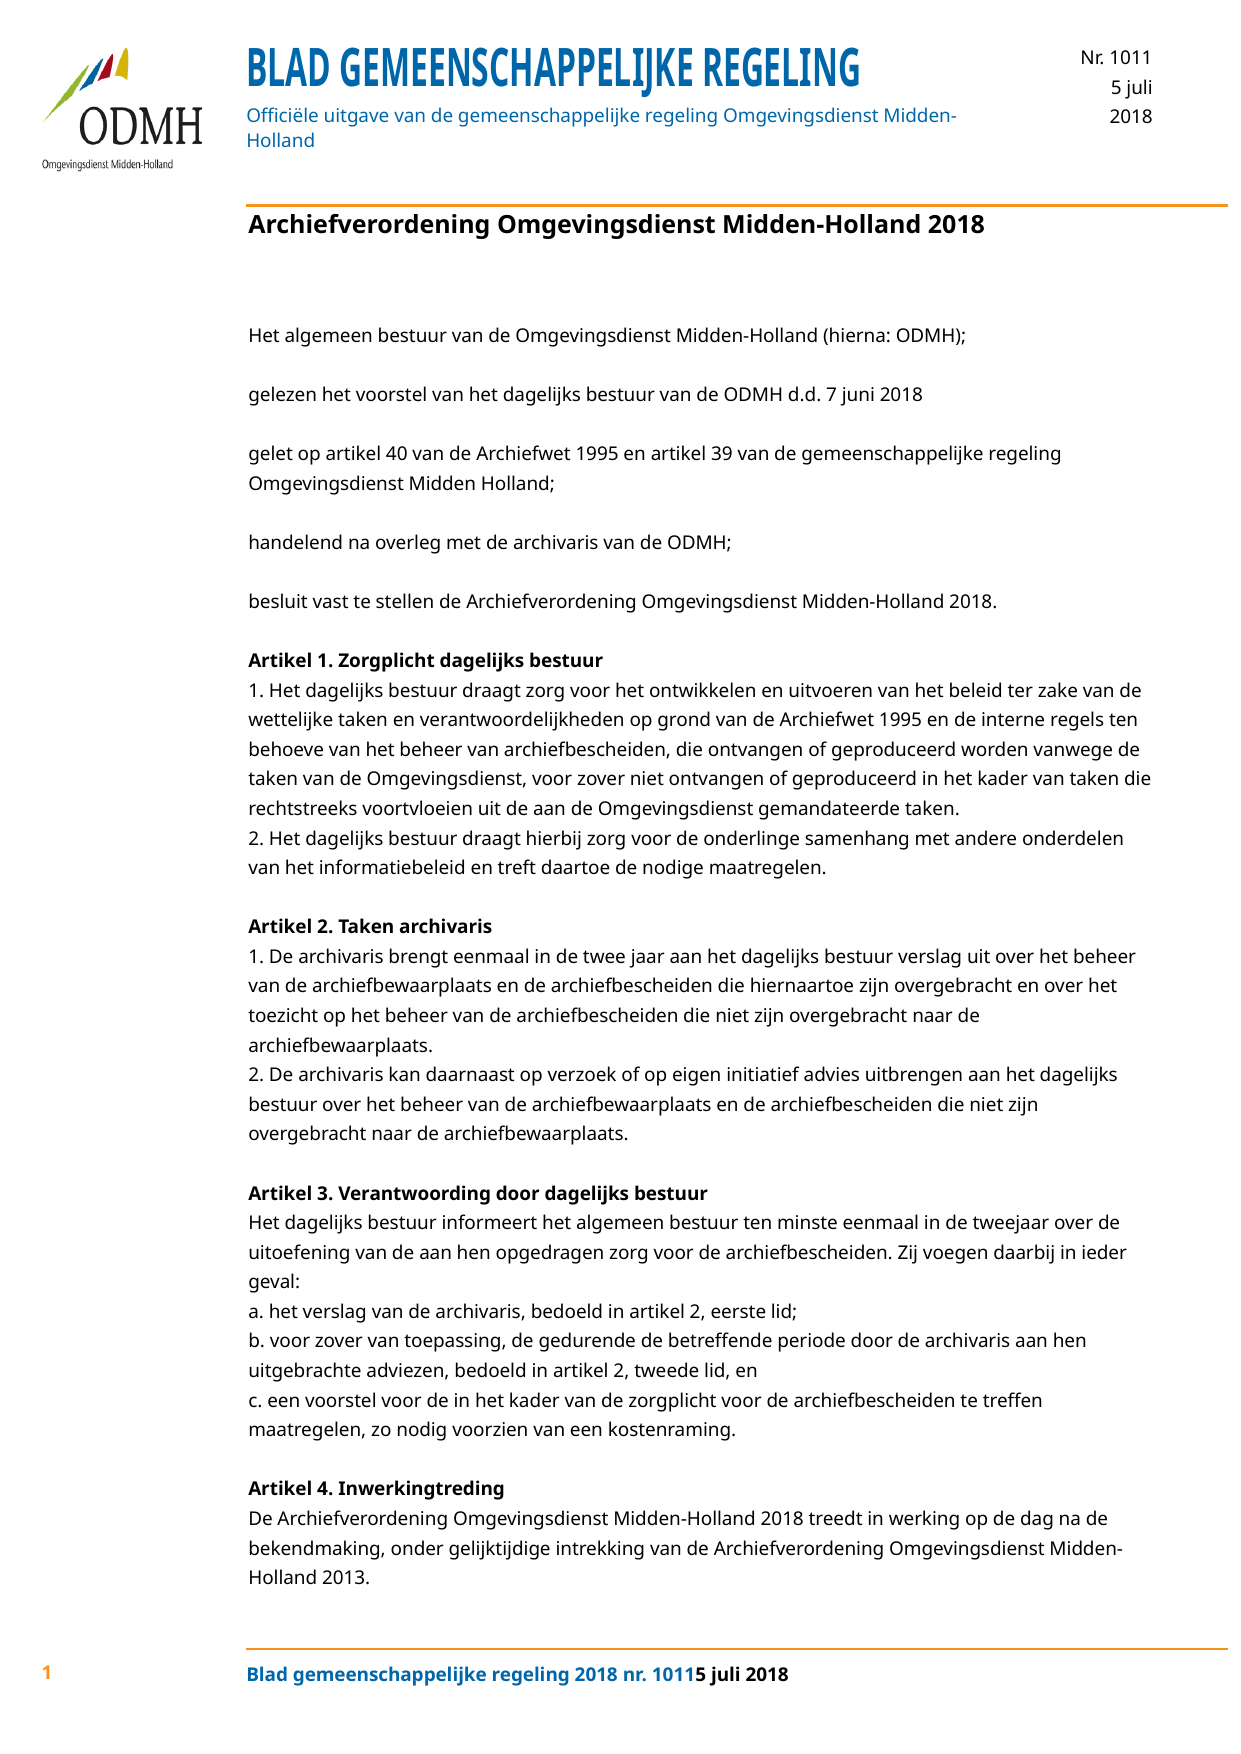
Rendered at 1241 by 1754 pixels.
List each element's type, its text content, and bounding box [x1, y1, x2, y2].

text b. voor zover van toepassing, de gedurende de betreffende periode door de archivaris aan hen uitgebrachte adviezen, bedoeld in artikel 2, tweede lid, en [248, 1328, 1152, 1383]
text a. het verslag van de archivaris, bedoeld in artikel 2, eerste lid; [248, 1298, 1152, 1324]
text c. een voorstel voor de in het kader van de zorgplicht voor de archiefbescheiden te treffen maatregelen, zo nodig voorzien van een kostenraming. [248, 1387, 1152, 1442]
text gelet op artikel 40 van de Archiefwet 1995 en artikel 39 van de gemeenschappelijke regeling Omgevingsdienst Midden Holland; [248, 440, 1152, 495]
text gelezen het voorstel van het dagelijks bestuur van de ODMH d.d. 7 juni 2018 [248, 381, 1152, 407]
text Artikel 2. Taken archivaris [248, 913, 1152, 939]
picture [41, 47, 231, 172]
text 2. De archivaris kan daarnaast op verzoek of op eigen initiatief advies uitbrengen aan het dagelijks bestuur over het beheer van de archiefbewaarplaats en de archiefbescheiden die niet zijn overgebracht naar de archiefbewaarplaats. [248, 1061, 1152, 1146]
text 1. Het dagelijks bestuur draagt zorg voor het ontwikkelen en uitvoeren van het beleid ter zake van de wettelijke taken en verantwoordelijkheden op grond van de Archiefwet 1995 en de interne regels ten behoeve van het beheer van archiefbescheiden, die ontvangen of geproduceerd worden vanwege de taken van de Omgevingsdienst, voor zover niet ontvangen of geproduceerd in het kader van taken die rechtstreeks voortvloeien uit de aan de Omgevingsdienst gemandateerde taken. [248, 677, 1152, 821]
text Archiefverordening Omgevingsdienst Midden-Holland 2018 [248, 207, 1152, 241]
text Artikel 1. Zorgplicht dagelijks bestuur [248, 647, 1152, 673]
text besluit vast te stellen de Archiefverordening Omgevingsdienst Midden-Holland 2018. [248, 588, 1152, 614]
text handelend na overleg met de archivaris van de ODMH; [248, 529, 1152, 554]
text 1. De archivaris brengt eenmaal in de twee jaar aan het dagelijks bestuur verslag uit over het beheer van de archiefbewaarplaats en de archiefbescheiden die hiernaartoe zijn overgebracht en over het toezicht op het beheer van de archiefbescheiden die niet zijn overgebracht naar de archiefbewaarplaats. [248, 943, 1152, 1057]
text Het dagelijks bestuur informeert het algemeen bestuur ten minste eenmaal in de tweejaar over de uitoefening van de aan hen opgedragen zorg voor de archiefbescheiden. Zij voegen daarbij in ieder geval: [248, 1209, 1152, 1294]
text De Archiefverordening Omgevingsdienst Midden-Holland 2018 treedt in werking op de dag na de bekendmaking, onder gelijktijdige intrekking van de Archiefverordening Omgevingsdienst Midden-Holland 2013. [248, 1505, 1152, 1590]
text 2. Het dagelijks bestuur draagt hierbij zorg voor de onderlinge samenhang met andere onderdelen van het informatiebeleid en treft daartoe de nodige maatregelen. [248, 825, 1152, 880]
text Artikel 3. Verantwoording door dagelijks bestuur [248, 1180, 1152, 1205]
text Het algemeen bestuur van de Omgevingsdienst Midden-Holland (hierna: ODMH); [248, 322, 1152, 347]
text Artikel 4. Inwerkingtreding [248, 1476, 1152, 1501]
